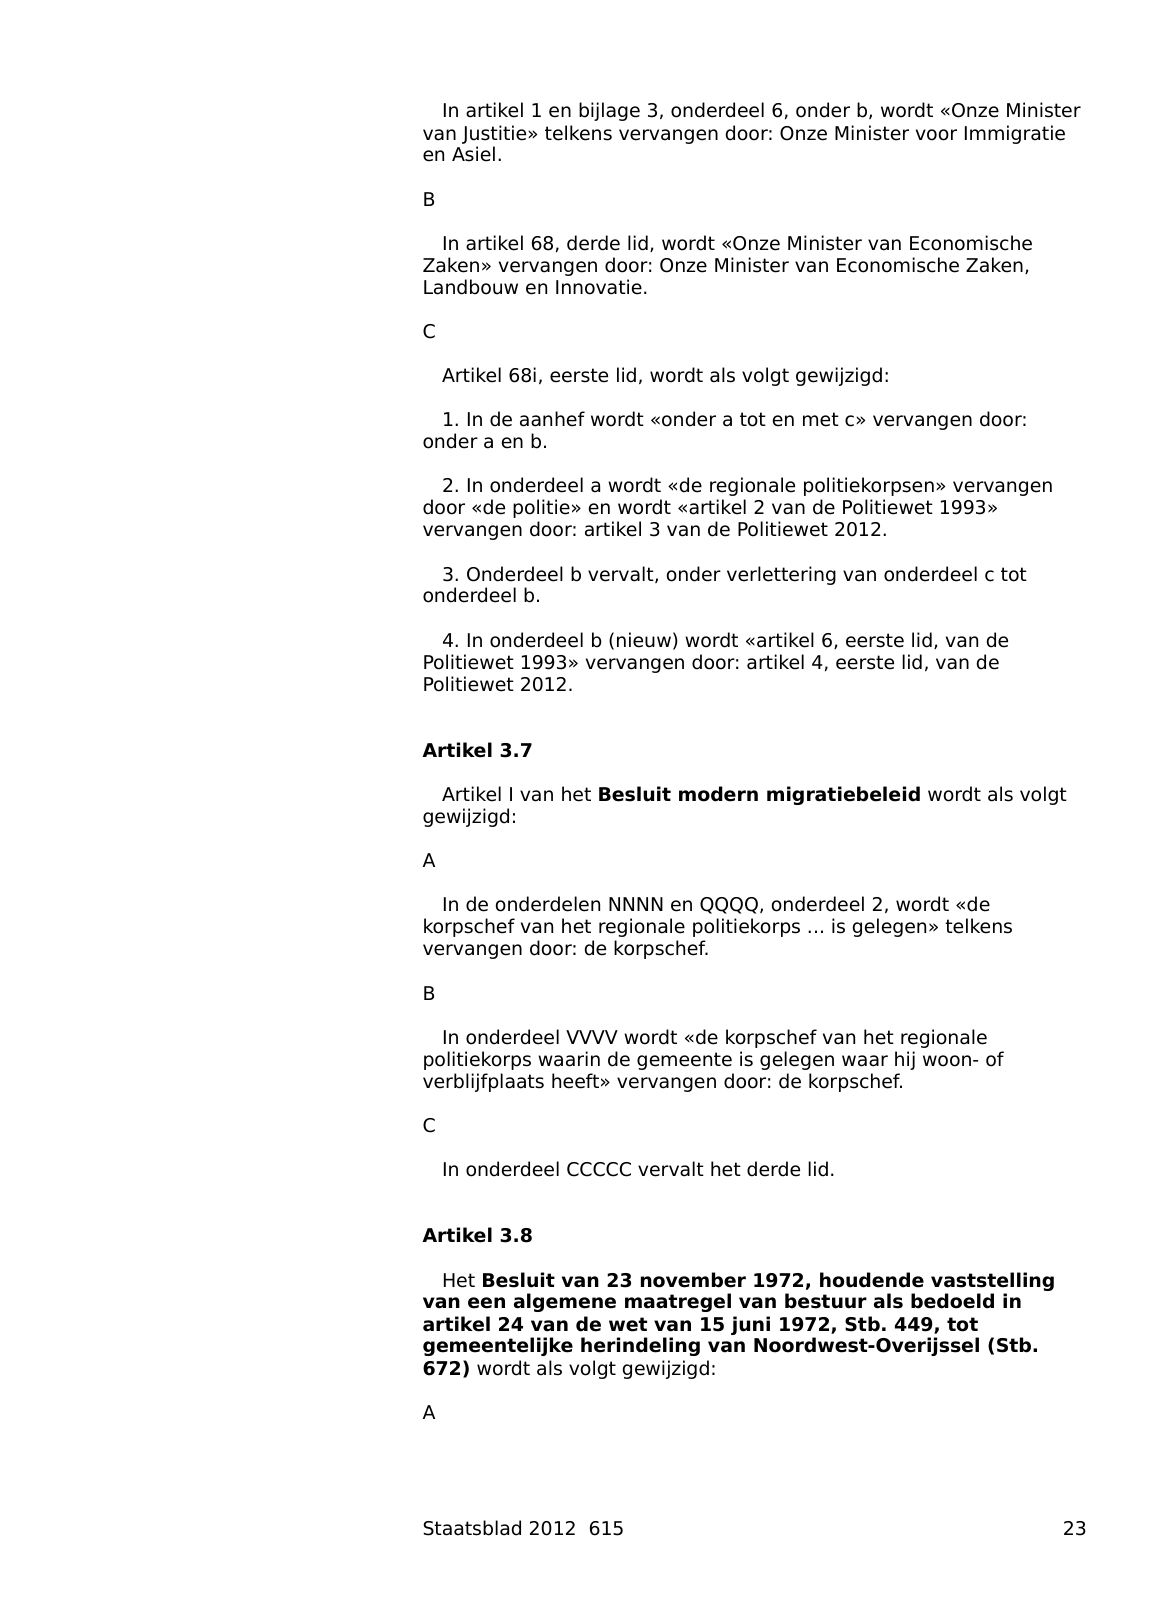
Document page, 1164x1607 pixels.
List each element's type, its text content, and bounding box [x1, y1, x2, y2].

subtitle Artikel 3.7 [422, 740, 1087, 762]
text Artikel 68i, eerste lid, wordt als volgt gewijzigd: [422, 365, 1087, 387]
text Het Besluit van 23 november 1972, houdende vaststelling van een algemene maatregel van bestuur als bedoeld in artikel 24 van de wet van 15 juni 1972, Stb. 449, tot gemeentelijke herindeling van Noordwest-Overijssel (Stb. 672) wordt als volgt gewijzigd: [422, 1269, 1087, 1379]
text B [422, 982, 1087, 1004]
text 1. In de aanhef wordt «onder a tot en met c» vervangen door: onder a en b. [422, 409, 1087, 453]
text In artikel 68, derde lid, wordt «Onze Minister van Economische Zaken» vervangen door: Onze Minister van Economische Zaken, Landbouw en Innovatie. [422, 233, 1087, 299]
text In onderdeel VVVV wordt «de korpschef van het regionale politiekorps waarin de gemeente is gelegen waar hij woon- of verblijfplaats heeft» vervangen door: de korpschef. [422, 1027, 1087, 1093]
text A [422, 850, 1087, 872]
text 3. Onderdeel b vervalt, onder verlettering van onderdeel c tot onderdeel b. [422, 563, 1087, 607]
text Artikel I van het Besluit modern migratiebeleid wordt als volgt gewijzigd: [422, 784, 1087, 828]
text In onderdeel CCCCC vervalt het derde lid. [422, 1159, 1087, 1181]
text In de onderdelen NNNN en QQQQ, onderdeel 2, wordt «de korpschef van het regionale politiekorps ... is gelegen» telkens vervangen door: de korpschef. [422, 894, 1087, 960]
text 2. In onderdeel a wordt «de regionale politiekorpsen» vervangen door «de politie» en wordt «artikel 2 van de Politiewet 1993» vervangen door: artikel 3 van de Politiewet 2012. [422, 475, 1087, 541]
text 4. In onderdeel b (nieuw) wordt «artikel 6, eerste lid, van de Politiewet 1993» vervangen door: artikel 4, eerste lid, van de Politiewet 2012. [422, 629, 1087, 696]
text C [422, 321, 1087, 343]
text C [422, 1115, 1087, 1137]
subtitle Artikel 3.8 [422, 1225, 1087, 1247]
text In artikel 1 en bijlage 3, onderdeel 6, onder b, wordt «Onze Minister van Justitie» telkens vervangen door: Onze Minister voor Immigratie en Asiel. [422, 100, 1087, 166]
text B [422, 188, 1087, 211]
text A [422, 1402, 1087, 1423]
